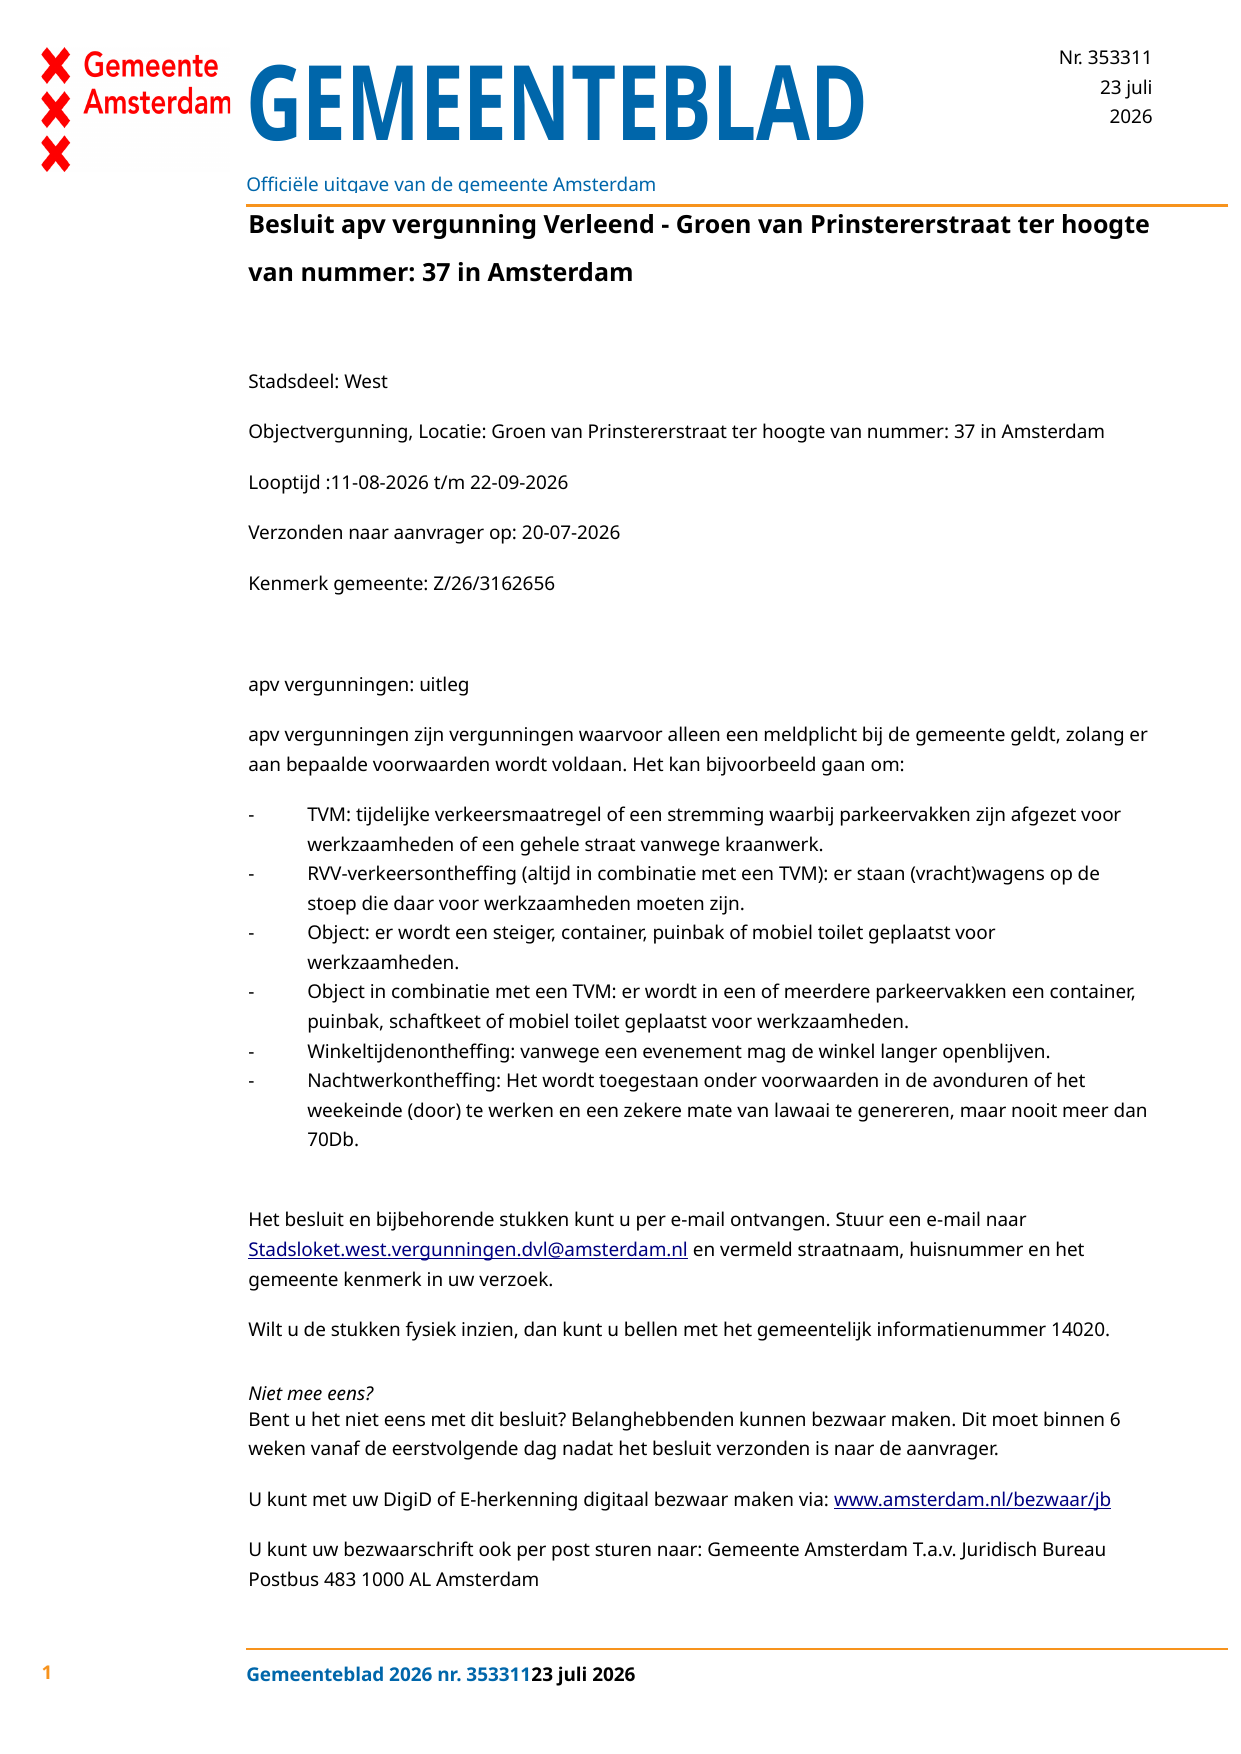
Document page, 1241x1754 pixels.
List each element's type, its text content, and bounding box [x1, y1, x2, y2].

text Wilt u de stukken fysiek inzien, dan kunt u bellen met het gemeentelijk informatienummer 14020. [248, 1316, 1152, 1342]
text apv vergunningen zijn vergunningen waarvoor alleen een meldplicht bij de gemeente geldt, zolang er aan bepaalde voorwaarden wordt voldaan. Het kan bijvoorbeeld gaan om: [248, 721, 1152, 777]
list Winkeltijdenontheffing: vanwege een evenement mag de winkel langer openblijven. [248, 1038, 1152, 1064]
list RVV-verkeersontheffing (altijd in combinatie met een TVM): er staan (vracht)wagens op de stoep die daar voor werkzaamheden moeten zijn. [248, 860, 1152, 916]
text Het besluit en bijbehorende stukken kunt u per e-mail ontvangen. Stuur een e-mail naar Stadsloket.west.vergunningen.dvl@amsterdam.nl en vermeld straatnaam, huisnummer en het gemeente kenmerk in uw verzoek. [248, 1207, 1152, 1292]
text U kunt met uw DigiD of E-herkenning digitaal bezwaar maken via: www.amsterdam.nl/bezwaar/jb [248, 1486, 1152, 1512]
list Object: er wordt een steiger, container, puinbak of mobiel toilet geplaatst voor werkzaamheden. [248, 919, 1152, 975]
text Bent u het niet eens met dit besluit? Belanghebbenden kunnen bezwaar maken. Dit moet binnen 6 weken vanaf de eerstvolgende dag nadat het besluit verzonden is naar de aanvrager. [248, 1406, 1152, 1461]
list Object in combinatie met een TVM: er wordt in een of meerdere parkeervakken een container, puinbak, schaftkeet of mobiel toilet geplaatst voor werkzaamheden. [248, 979, 1152, 1034]
text U kunt uw bezwaarschrift ook per post sturen naar: Gemeente Amsterdam T.a.v. Juridisch Bureau Postbus 483 1000 AL Amsterdam [248, 1536, 1152, 1592]
text Verzonden naar aanvrager op: 20-07-2026 [248, 519, 1152, 545]
list TVM: tijdelijke verkeersmaatregel of een stremming waarbij parkeervakken zijn afgezet voor werkzaamheden of een gehele straat vanwege kraanwerk. [248, 801, 1152, 857]
picture [41, 47, 231, 172]
text Besluit apv vergunning Verleend - Groen van Prinstererstraat ter hoogte van nummer: 37 in Amsterdam [248, 207, 1152, 288]
text Kenmerk gemeente: Z/26/3162656 [248, 570, 1152, 596]
text Stadsdeel: West [248, 368, 1152, 394]
text Objectvergunning, Locatie: Groen van Prinstererstraat ter hoogte van nummer: 37 in Amsterdam [248, 419, 1152, 444]
text Looptijd :11-08-2026 t/m 22-09-2026 [248, 469, 1152, 495]
text Niet mee eens? [248, 1380, 1152, 1406]
text apv vergunningen: uitleg [248, 671, 1152, 697]
list Nachtwerkontheffing: Het wordt toegestaan onder voorwaarden in de avonduren of het weekeinde (door) te werken en een zekere mate van lawaai te genereren, maar nooit meer dan 70Db. [248, 1067, 1152, 1152]
